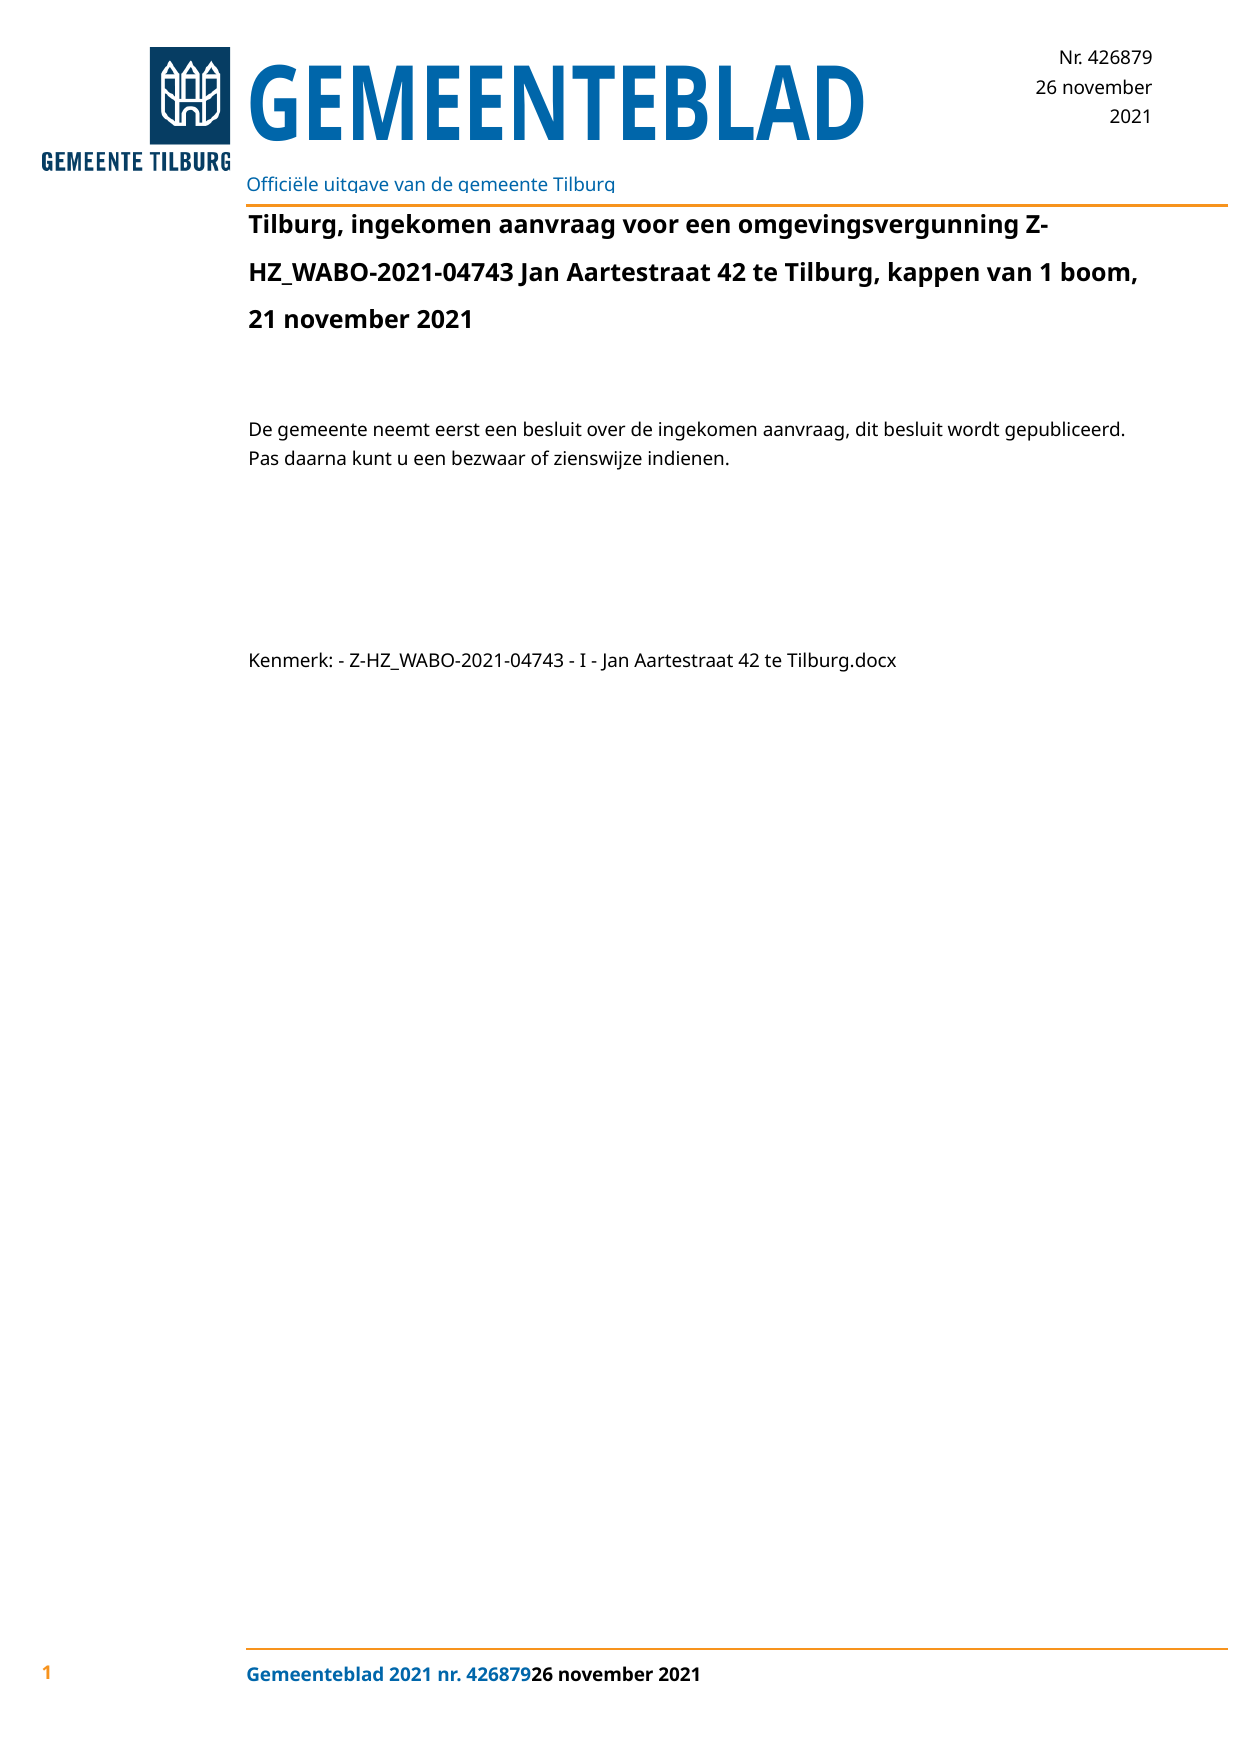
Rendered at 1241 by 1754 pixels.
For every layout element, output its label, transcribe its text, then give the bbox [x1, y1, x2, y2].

text Kenmerk: - Z-HZ_WABO-2021-04743 - I - Jan Aartestraat 42 te Tilburg.docx [248, 647, 1152, 673]
picture [41, 47, 231, 172]
text Tilburg, ingekomen aanvraag voor een omgevingsvergunning Z-HZ_WABO-2021-04743 Jan Aartestraat 42 te Tilburg, kappen van 1 boom, 21 november 2021 [248, 207, 1152, 336]
text De gemeente neemt eerst een besluit over de ingekomen aanvraag, dit besluit wordt gepubliceerd. Pas daarna kunt u een bezwaar of zienswijze indienen. [248, 416, 1152, 471]
